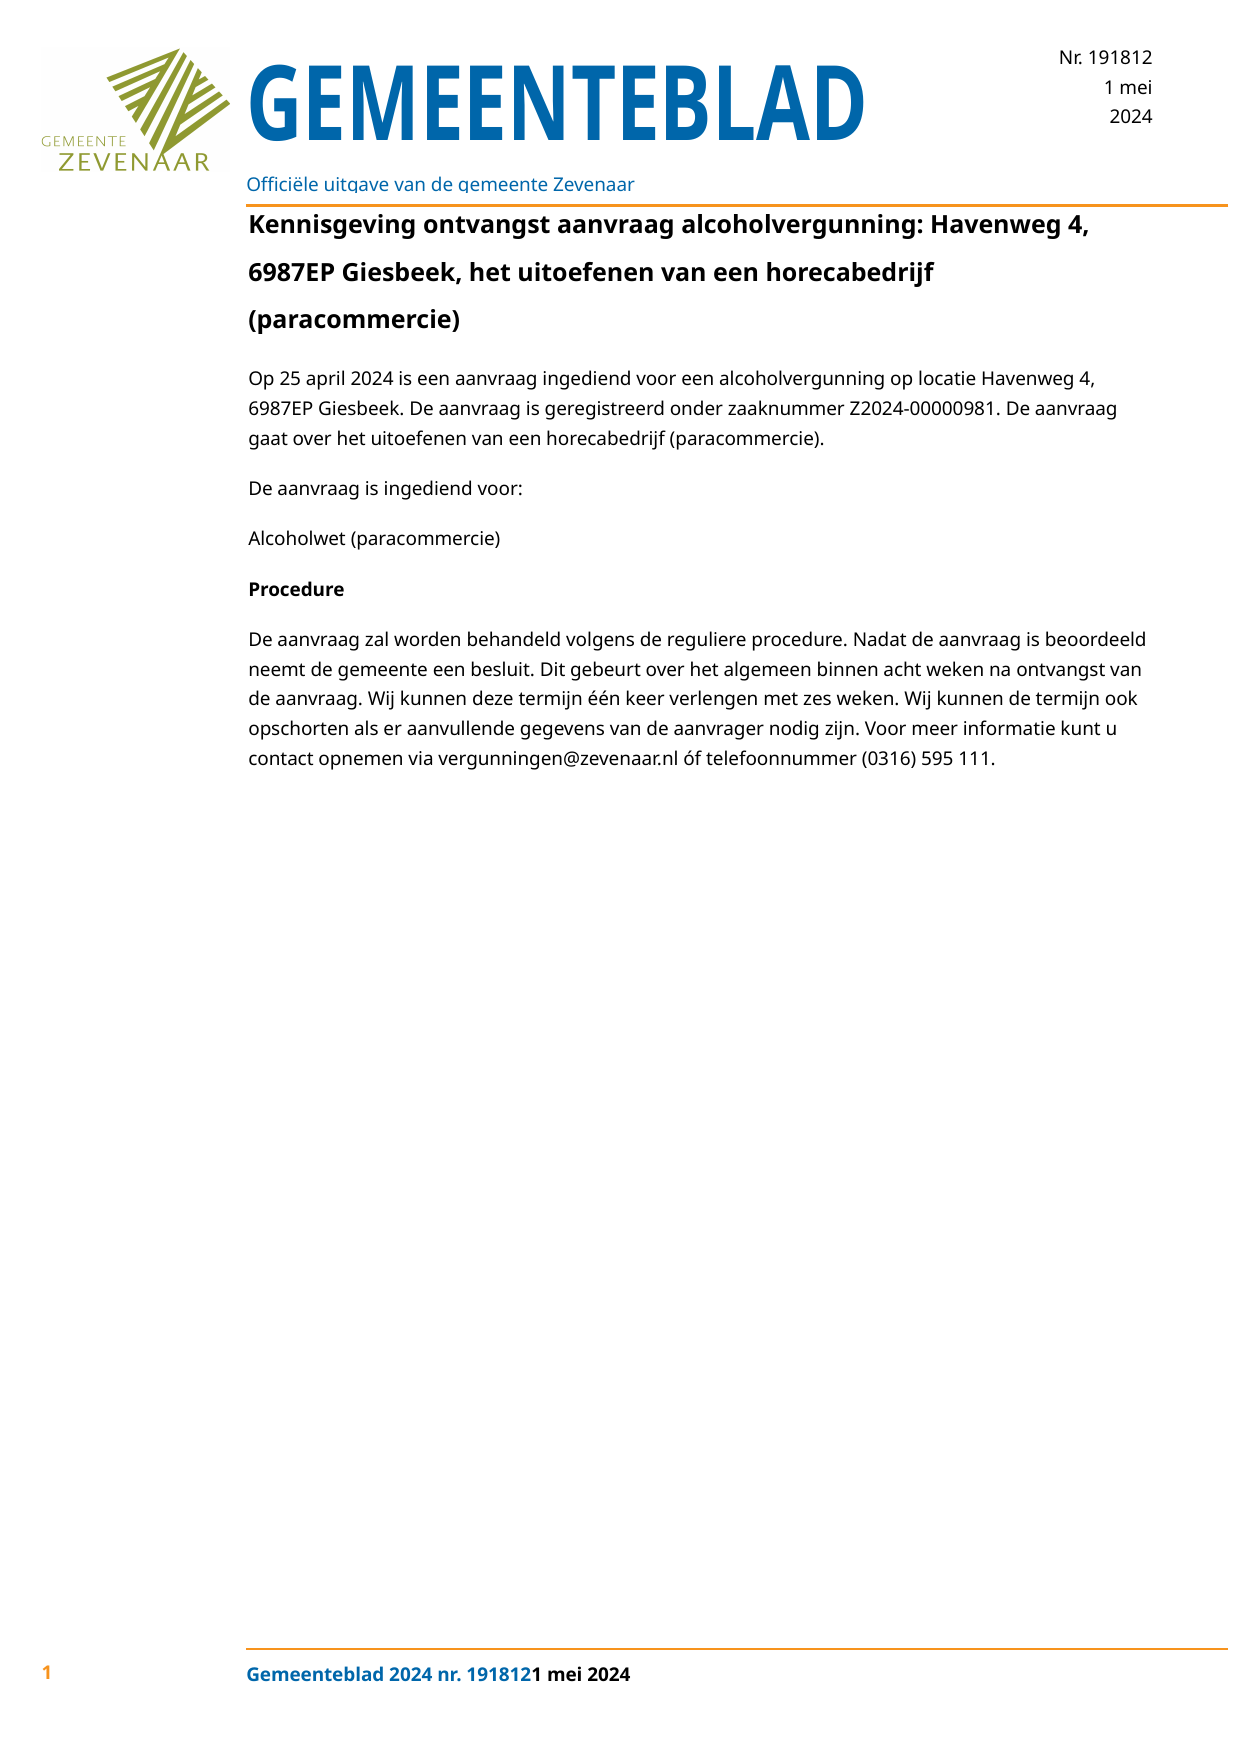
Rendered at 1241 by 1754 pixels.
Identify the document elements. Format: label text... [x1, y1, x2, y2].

text Procedure [248, 576, 1152, 602]
text Kennisgeving ontvangst aanvraag alcoholvergunning: Havenweg 4, 6987EP Giesbeek, het uitoefenen van een horecabedrijf (paracommercie) [248, 207, 1152, 336]
text De aanvraag zal worden behandeld volgens de reguliere procedure. Nadat de aanvraag is beoordeeld neemt de gemeente een besluit. Dit gebeurt over het algemeen binnen acht weken na ontvangst van de aanvraag. Wij kunnen deze termijn één keer verlengen met zes weken. Wij kunnen de termijn ook opschorten als er aanvullende gegevens van de aanvrager nodig zijn. Voor meer informatie kunt u contact opnemen via vergunningen@zevenaar.nl óf telefoonnummer (0316) 595 111. [248, 626, 1152, 770]
picture [41, 47, 231, 172]
text Alcoholwet (paracommercie) [248, 526, 1152, 551]
text De aanvraag is ingediend voor: [248, 475, 1152, 501]
text Op 25 april 2024 is een aanvraag ingediend voor een alcoholvergunning op locatie Havenweg 4, 6987EP Giesbeek. De aanvraag is geregistreerd onder zaaknummer Z2024-00000981. De aanvraag gaat over het uitoefenen van een horecabedrijf (paracommercie). [248, 366, 1152, 450]
